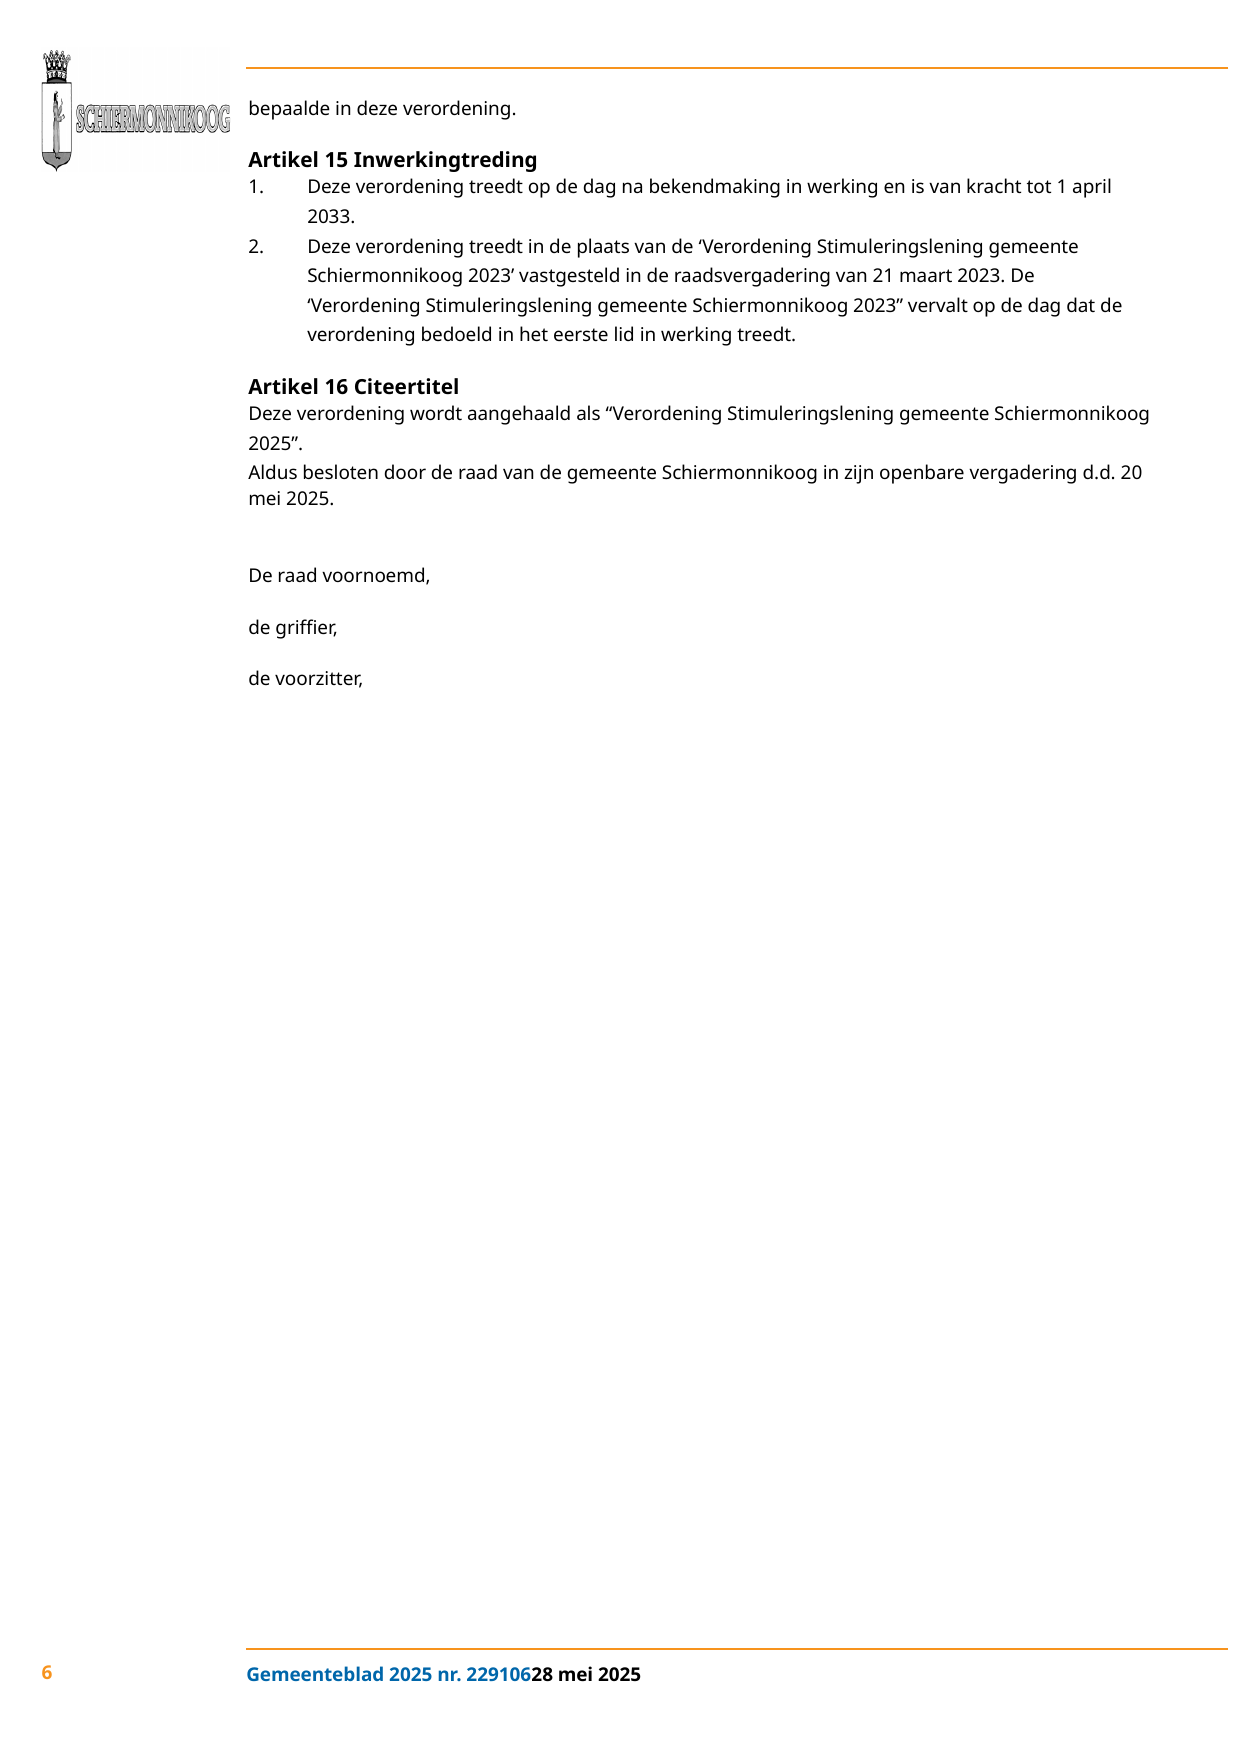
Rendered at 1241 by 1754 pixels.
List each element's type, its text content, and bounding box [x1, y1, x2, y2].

list Deze verordening treedt in de plaats van de ‘Verordening Stimuleringslening gemeente Schiermonnikoog 2023’ vastgesteld in de raadsvergadering van 21 maart 2023. De ‘Verordening Stimuleringslening gemeente Schiermonnikoog 2023” vervalt op de dag dat de verordening bedoeld in het eerste lid in werking treedt. [248, 233, 1152, 347]
text De raad voornoemd, [248, 562, 1152, 588]
text Deze verordening wordt aangehaald als “Verordening Stimuleringslening gemeente Schiermonnikoog 2025”. [248, 400, 1152, 456]
picture [41, 47, 231, 172]
text Artikel 15 Inwerkingtreding [248, 145, 1152, 174]
text Aldus besloten door de raad van de gemeente Schiermonnikoog in zijn openbare vergadering d.d. 20 mei 2025. [248, 459, 1152, 511]
text bepaalde in deze verordening. [248, 95, 1152, 121]
text Artikel 16 Citeertitel [248, 372, 1152, 400]
list Deze verordening treedt op de dag na bekendmaking in werking en is van kracht tot 1 april 2033. [248, 174, 1152, 229]
text de griffier, [248, 614, 1152, 640]
text de voorzitter, [248, 665, 1152, 691]
